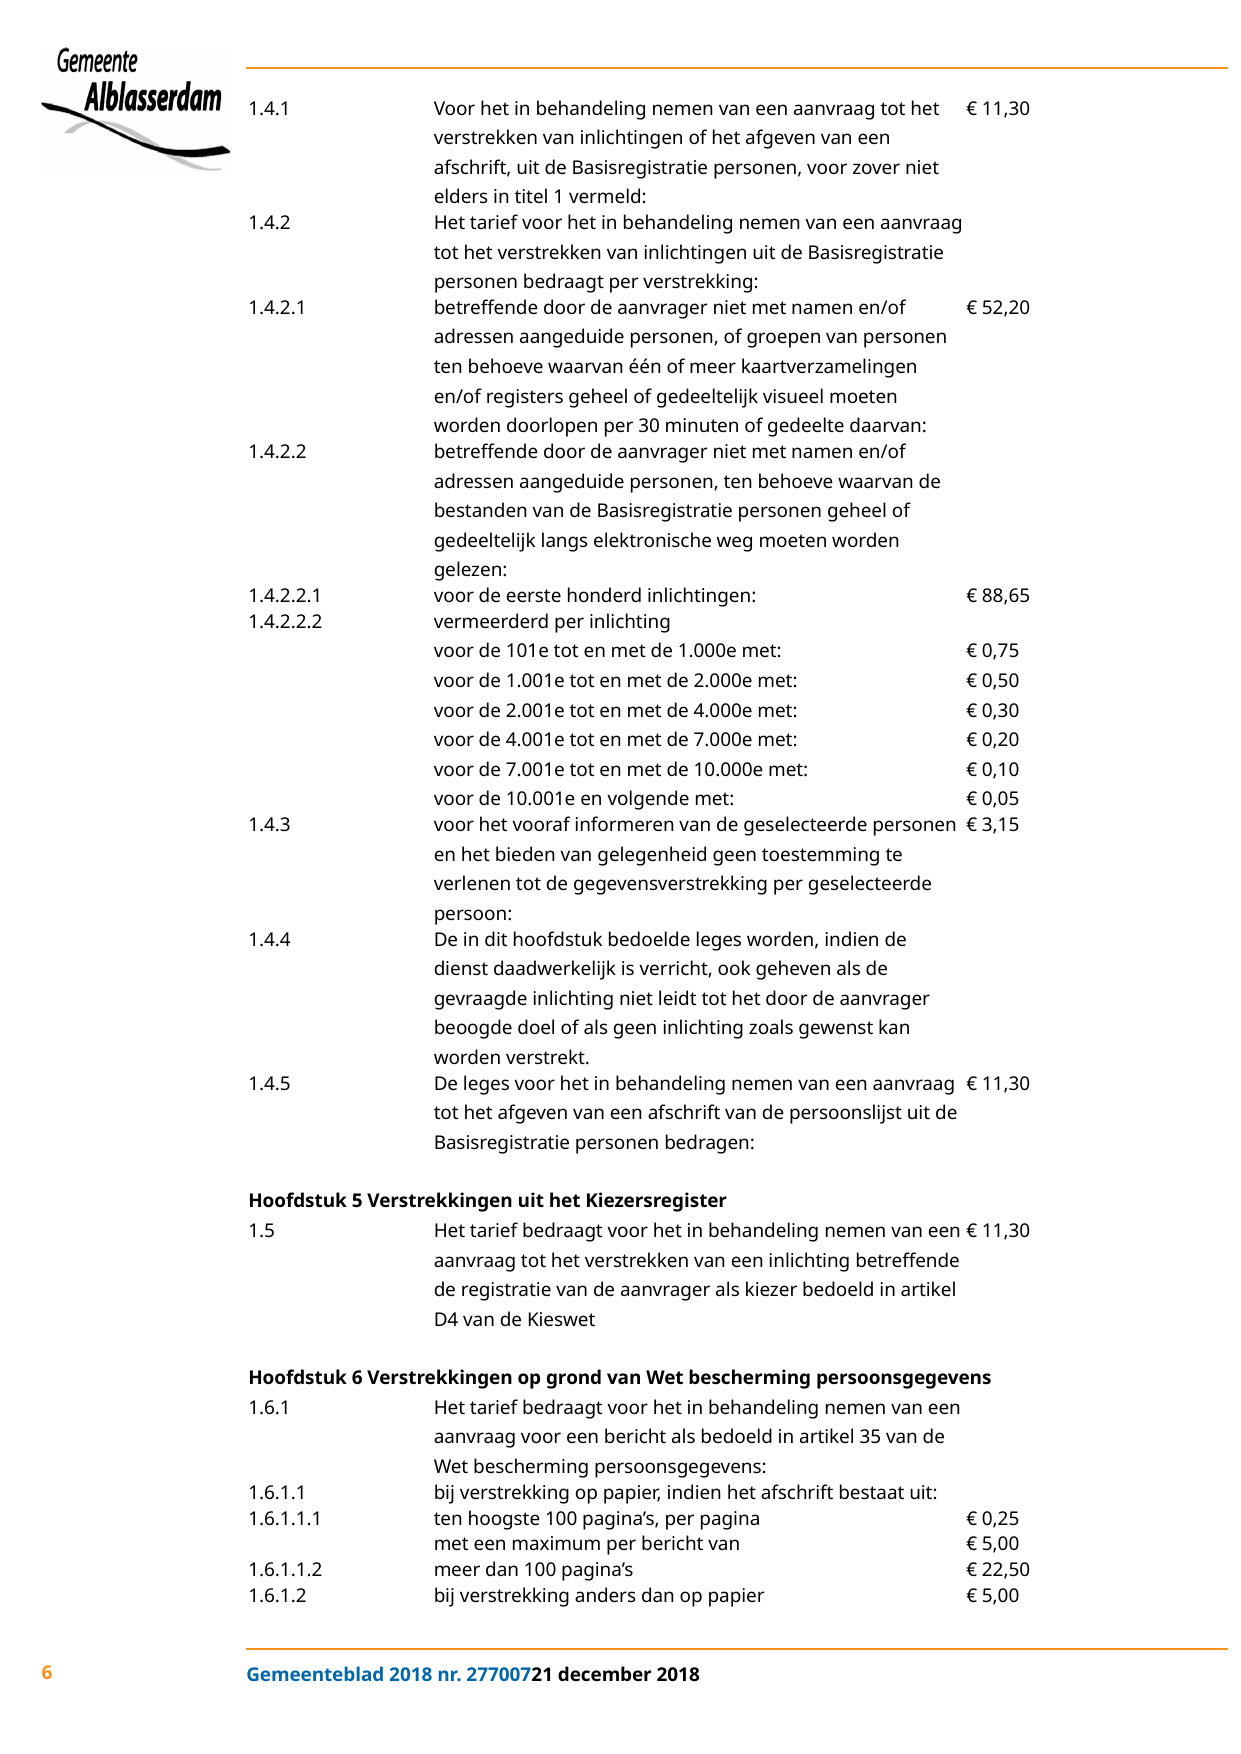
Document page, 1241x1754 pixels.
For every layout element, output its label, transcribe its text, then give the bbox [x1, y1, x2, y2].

table_cell [966, 926, 1152, 1070]
table_cell met een maximum per bericht van [434, 1531, 966, 1556]
table_cell 1.4.2.1 [248, 294, 433, 438]
table_header Het tarief bedraagt voor het in behandeling nemen van een aanvraag tot het verstrekken van een inlichting betreffende de registratie van de aanvrager als kiezer bedoeld in artikel D4 van de Kieswet [434, 1217, 966, 1332]
table_cell betreffende door de aanvrager niet met namen en/of adressen aangeduide personen, of groepen van personen ten behoeve waarvan één of meer kaartverzamelingen en/of registers geheel of gedeeltelijk visueel moeten worden doorlopen per 30 minuten of gedeelte daarvan: [434, 294, 966, 438]
table_cell voor het vooraf informeren van de geselecteerde personen en het bieden van gelegenheid geen toestemming te verlenen tot de gegevensverstrekking per geselecteerde persoon: [434, 811, 966, 926]
table_cell De leges voor het in behandeling nemen van een aanvraag tot het afgeven van een afschrift van de persoonslijst uit de Basisregistratie personen bedragen: [434, 1070, 966, 1155]
table_cell ten hoogste 100 pagina’s, per pagina [434, 1505, 966, 1531]
table_cell € 5,00 [966, 1531, 1152, 1556]
table_cell [248, 1531, 433, 1556]
table_cell 1.4.2.2.1 [248, 582, 433, 608]
table_cell 1.6.1.1.2 [248, 1556, 433, 1582]
table_cell [966, 438, 1152, 582]
table_cell 1.4.4 [248, 926, 433, 1070]
table_cell € 5,00 [966, 1582, 1152, 1608]
table_cell € 3,15 [966, 811, 1152, 926]
table_cell Het tarief voor het in behandeling nemen van een aanvraag tot het verstrekken van inlichtingen uit de Basisregistratie personen bedraagt per verstrekking: [434, 209, 966, 294]
table_cell € 88,65 [966, 582, 1152, 608]
table_cell 1.4.2.2 [248, 438, 433, 582]
table_cell 1.4.2 [248, 209, 433, 294]
table_cell [966, 209, 1152, 294]
table_cell € 0,25 [966, 1505, 1152, 1531]
table_header Het tarief bedraagt voor het in behandeling nemen van een aanvraag voor een bericht als bedoeld in artikel 35 van de Wet bescherming persoonsgegevens: [434, 1394, 966, 1479]
table_header [966, 1394, 1152, 1479]
table_cell 1.4.3 [248, 811, 433, 926]
table_cell 1.4.5 [248, 1070, 433, 1155]
table_cell € 52,20 [966, 294, 1152, 438]
text Hoofdstuk 6 Verstrekkingen op grond van Wet bescherming persoonsgegevens [248, 1364, 1152, 1390]
table_cell bij verstrekking anders dan op papier [434, 1582, 966, 1608]
table_cell meer dan 100 pagina’s [434, 1556, 966, 1582]
table_cell 1.6.1.1.1 [248, 1505, 433, 1531]
table_cell € 11,30 [966, 1070, 1152, 1155]
table_cell voor de eerste honderd inlichtingen: [434, 582, 966, 608]
table_header 1.6.1 [248, 1394, 433, 1479]
table_cell 1.6.1.2 [248, 1582, 433, 1608]
table_cell betreffende door de aanvrager niet met namen en/of adressen aangeduide personen, ten behoeve waarvan de bestanden van de Basisregistratie personen geheel of gedeeltelijk langs elektronische weg moeten worden gelezen: [434, 438, 966, 582]
table_cell 1.4.2.2.2 [248, 608, 433, 811]
table_header 1.4.1 [248, 95, 433, 209]
table_header Voor het in behandeling nemen van een aanvraag tot het verstrekken van inlichtingen of het afgeven van een afschrift, uit de Basisregistratie personen, voor zover niet elders in titel 1 vermeld: [434, 95, 966, 209]
picture [41, 47, 231, 172]
table_cell € 22,50 [966, 1556, 1152, 1582]
table_header € 11,30 [966, 1217, 1152, 1332]
table_cell vermeerderd per inlichting voor de 101e tot en met de 1.000e met: voor de 1.001e tot en met de 2.000e met: voor de 2.001e tot en met de 4.000e met: voor de 4.001e tot en met de 7.000e met: voor de 7.001e tot en met de 10.000e met: voor de 10.001e en volgende met: [434, 608, 966, 811]
table_cell € 0,75 € 0,50 € 0,30 € 0,20 € 0,10 € 0,05 [966, 608, 1152, 811]
table_header € 11,30 [966, 95, 1152, 209]
table_cell [966, 1479, 1152, 1505]
table_cell bij verstrekking op papier, indien het afschrift bestaat uit: [434, 1479, 966, 1505]
text Hoofdstuk 5 Verstrekkingen uit het Kiezersregister [248, 1187, 1152, 1213]
table_header 1.5 [248, 1217, 433, 1332]
table_cell De in dit hoofdstuk bedoelde leges worden, indien de dienst daadwerkelijk is verricht, ook geheven als de gevraagde inlichting niet leidt tot het door de aanvrager beoogde doel of als geen inlichting zoals gewenst kan worden verstrekt. [434, 926, 966, 1070]
table_cell 1.6.1.1 [248, 1479, 433, 1505]
